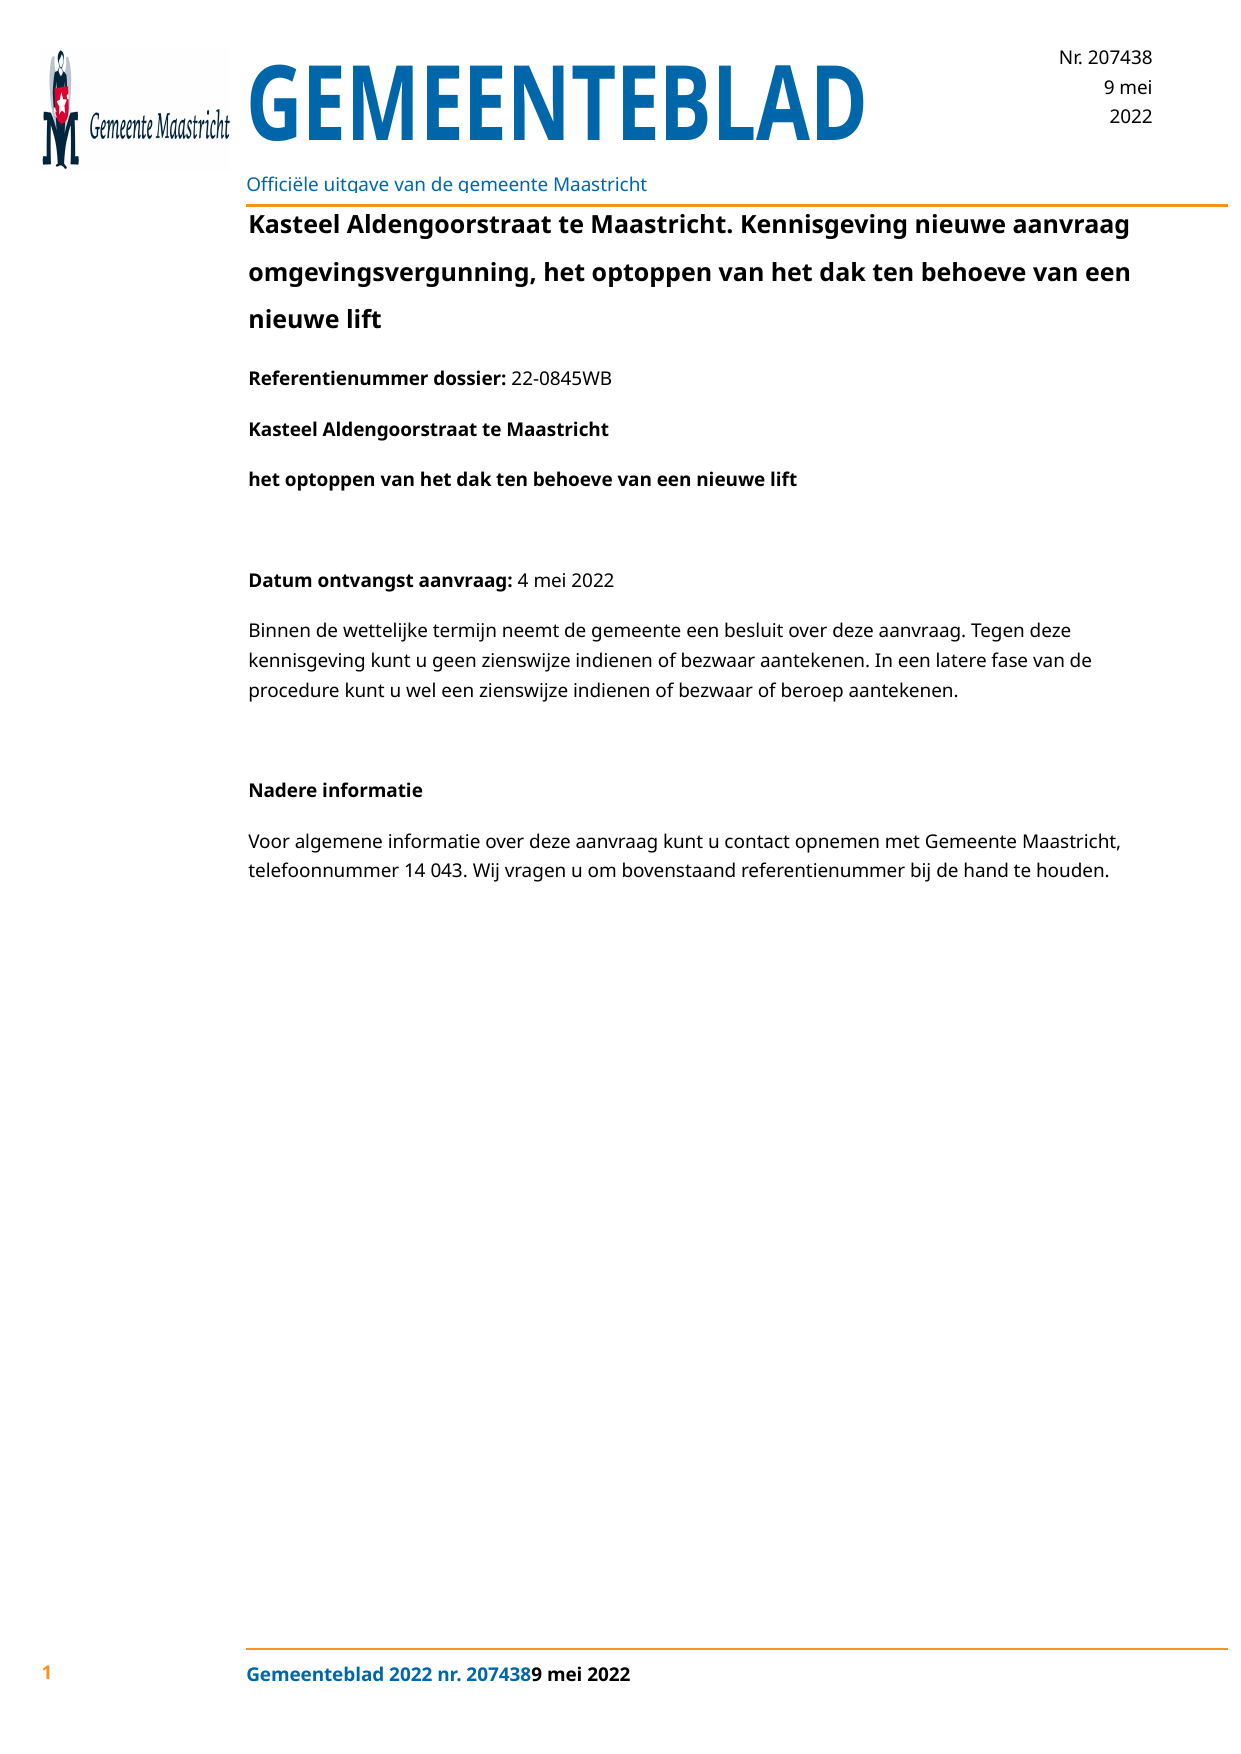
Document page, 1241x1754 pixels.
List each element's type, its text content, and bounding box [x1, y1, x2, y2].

text Kasteel Aldengoorstraat te Maastricht. Kennisgeving nieuwe aanvraag omgevingsvergunning, het optoppen van het dak ten behoeve van een nieuwe lift [248, 207, 1152, 336]
text Referentienummer dossier: 22-0845WB [248, 366, 1152, 391]
text Kasteel Aldengoorstraat te Maastricht [248, 416, 1152, 442]
text het optoppen van het dak ten behoeve van een nieuwe lift [248, 466, 1152, 492]
text Binnen de wettelijke termijn neemt de gemeente een besluit over deze aanvraag. Tegen deze kennisgeving kunt u geen zienswijze indienen of bezwaar aantekenen. In een latere fase van de procedure kunt u wel een zienswijze indienen of bezwaar of beroep aantekenen. [248, 618, 1152, 702]
text Voor algemene informatie over deze aanvraag kunt u contact opnemen met Gemeente Maastricht, telefoonnummer 14 043. Wij vragen u om bovenstaand referentienummer bij de hand te houden. [248, 828, 1152, 883]
picture [41, 47, 231, 172]
text Datum ontvangst aanvraag: 4 mei 2022 [248, 567, 1152, 593]
text Nadere informatie [248, 778, 1152, 803]
